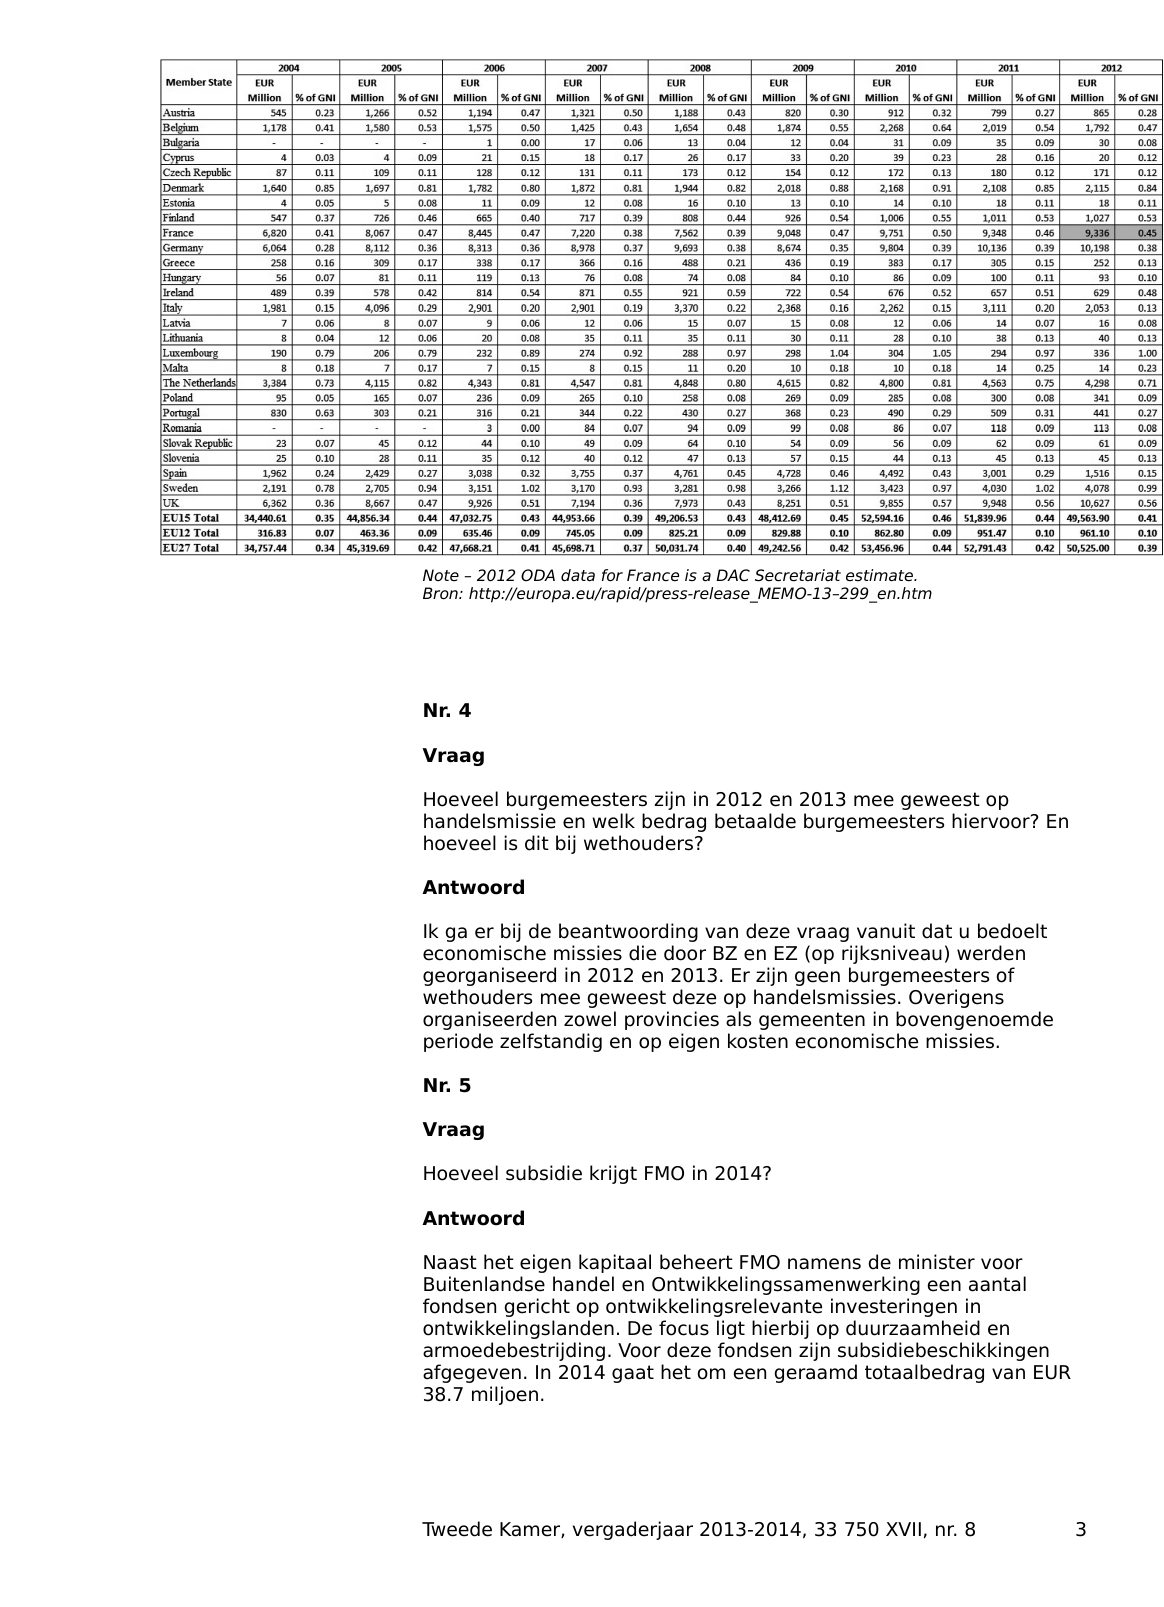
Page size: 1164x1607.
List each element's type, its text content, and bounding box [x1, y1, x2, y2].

subtitle Nr. 5 [422, 1075, 1087, 1097]
text Hoeveel burgemeesters zijn in 2012 en 2013 mee geweest op handelsmissie en welk bedrag betaalde burgemeesters hiervoor? En hoeveel is dit bij wethouders? [422, 789, 1087, 854]
text Hoeveel subsidie krijgt FMO in 2014? [422, 1163, 1087, 1185]
subtitle Vraag [422, 744, 1087, 766]
text Naast het eigen kapitaal beheert FMO namens de minister voor Buitenlandse handel en Ontwikkelingssamenwerking een aantal fondsen gericht op ontwikkelingsrelevante investeringen in ontwikkelingslanden. De focus ligt hierbij op duurzaamheid en armoedebestrijding. Voor deze fondsen zijn subsidiebeschikkingen afgegeven. In 2014 gaat het om een geraamd totaalbedrag van EUR 38.7 miljoen. [422, 1252, 1087, 1406]
text Note – 2012 ODA data for France is a DAC Secretariat estimate. [422, 567, 1163, 585]
subtitle Vraag [422, 1119, 1087, 1141]
subtitle Antwoord [422, 877, 1087, 899]
subtitle Nr. 4 [422, 700, 1087, 722]
subtitle Antwoord [422, 1207, 1087, 1229]
text Ik ga er bij de beantwoording van deze vraag vanuit dat u bedoelt economische missies die door BZ en EZ (op rijksniveau) werden georganiseerd in 2012 en 2013. Er zijn geen burgemeesters of wethouders mee geweest deze op handelsmissies. Overigens organiseerden zowel provincies als gemeenten in bovengenoemde periode zelfstandig en op eigen kosten economische missies. [422, 921, 1087, 1053]
picture [159, 59, 1164, 556]
text Bron: http://europa.eu/rapid/press-release_MEMO-13–299_en.htm [422, 585, 1163, 603]
